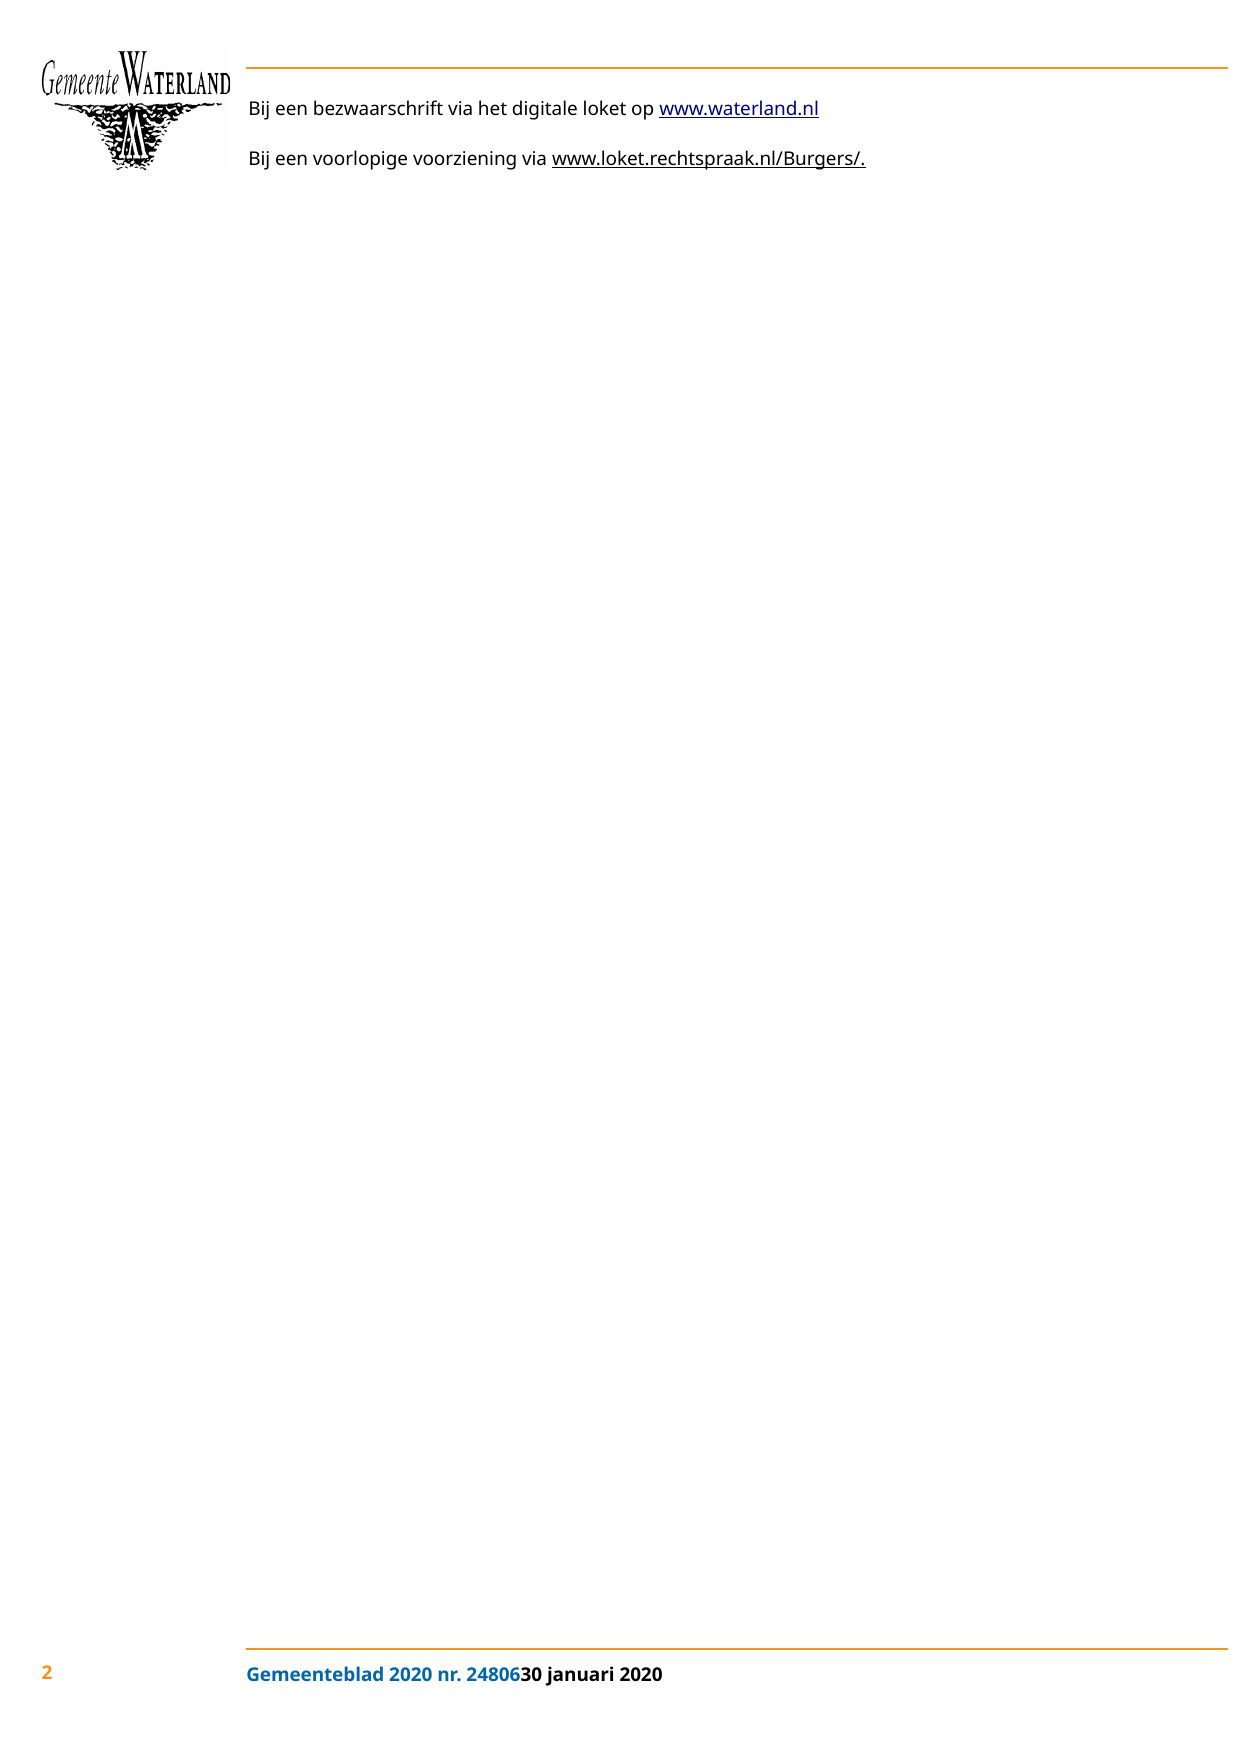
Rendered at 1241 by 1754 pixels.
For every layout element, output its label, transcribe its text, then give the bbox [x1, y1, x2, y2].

picture [41, 47, 231, 172]
text Bij een bezwaarschrift via het digitale loket op www.waterland.nl [248, 95, 1152, 121]
text Bij een voorlopige voorziening via www.loket.rechtspraak.nl/Burgers/. [248, 145, 1152, 171]
